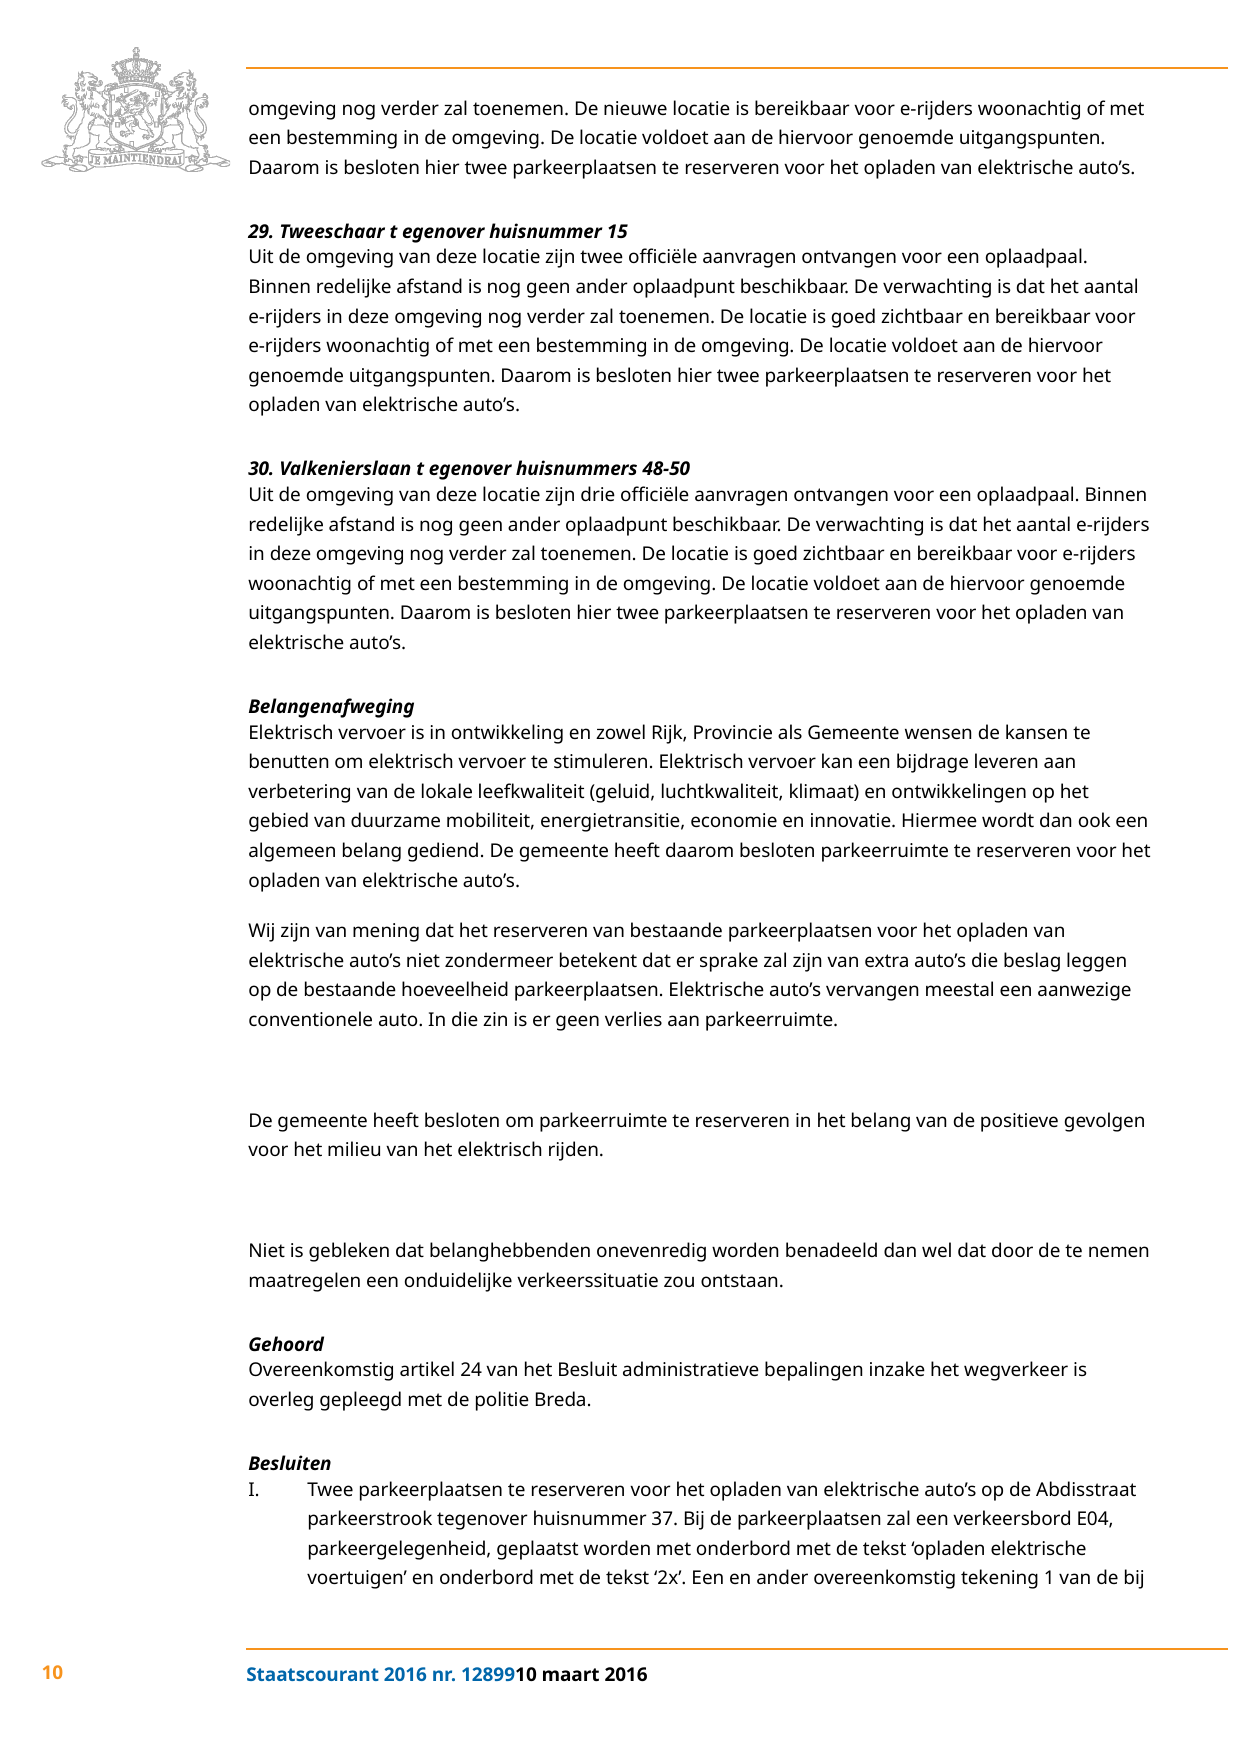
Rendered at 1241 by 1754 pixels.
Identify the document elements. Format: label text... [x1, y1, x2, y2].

text Overeenkomstig artikel 24 van het Besluit administratieve bepalingen inzake het wegverkeer is overleg gepleegd met de politie Breda. [248, 1356, 1152, 1412]
text 30. Valkenierslaan t egenover huisnummers 48-50 [248, 456, 1152, 481]
text Belangenafweging [248, 693, 1152, 719]
text Uit de omgeving van deze locatie zijn drie officiële aanvragen ontvangen voor een oplaadpaal. Binnen redelijke afstand is nog geen ander oplaadpunt beschikbaar. De verwachting is dat het aantal e-rijders in deze omgeving nog verder zal toenemen. De locatie is goed zichtbaar en bereikbaar voor e-rijders woonachtig of met een bestemming in de omgeving. De locatie voldoet aan de hiervoor genoemde uitgangspunten. Daarom is besloten hier twee parkeerplaatsen te reserveren voor het opladen van elektrische auto’s. [248, 481, 1152, 655]
text 29. Tweeschaar t egenover huisnummer 15 [248, 218, 1152, 244]
picture [41, 47, 231, 172]
text Besluiten [248, 1450, 1152, 1476]
list Twee parkeerplaatsen te reserveren voor het opladen van elektrische auto’s op de Abdisstraat parkeerstrook tegenover huisnummer 37. Bij de parkeerplaatsen zal een verkeersbord E04, parkeergelegenheid, geplaatst worden met onderbord met de tekst ‘opladen elektrische voertuigen’ en onderbord met de tekst ‘2x’. Een en ander overeenkomstig tekening 1 van de bij [248, 1476, 1152, 1590]
text De gemeente heeft besloten om parkeerruimte te reserveren in het belang van de positieve gevolgen voor het milieu van het elektrisch rijden. [248, 1107, 1152, 1162]
text Wij zijn van mening dat het reserveren van bestaande parkeerplaatsen voor het opladen van elektrische auto’s niet zondermeer betekent dat er sprake zal zijn van extra auto’s die beslag leggen op de bestaande hoeveelheid parkeerplaatsen. Elektrische auto’s vervangen meestal een aanwezige conventionele auto. In die zin is er geen verlies aan parkeerruimte. [248, 917, 1152, 1032]
text Niet is gebleken dat belanghebbenden onevenredig worden benadeeld dan wel dat door de te nemen maatregelen een onduidelijke verkeerssituatie zou ontstaan. [248, 1237, 1152, 1292]
text Elektrisch vervoer is in ontwikkeling en zowel Rijk, Provincie als Gemeente wensen de kansen te benutten om elektrisch vervoer te stimuleren. Elektrisch vervoer kan een bijdrage leveren aan verbetering van de lokale leefkwaliteit (geluid, luchtkwaliteit, klimaat) en ontwikkelingen op het gebied van duurzame mobiliteit, energietransitie, economie en innovatie. Hiermee wordt dan ook een algemeen belang gediend. De gemeente heeft daarom besloten parkeerruimte te reserveren voor het opladen van elektrische auto’s. [248, 719, 1152, 892]
text Gehoord [248, 1331, 1152, 1356]
text omgeving nog verder zal toenemen. De nieuwe locatie is bereikbaar voor e-rijders woonachtig of met een bestemming in de omgeving. De locatie voldoet aan de hiervoor genoemde uitgangspunten. Daarom is besloten hier twee parkeerplaatsen te reserveren voor het opladen van elektrische auto’s. [248, 95, 1152, 180]
text Uit de omgeving van deze locatie zijn twee officiële aanvragen ontvangen voor een oplaadpaal. Binnen redelijke afstand is nog geen ander oplaadpunt beschikbaar. De verwachting is dat het aantal e-rijders in deze omgeving nog verder zal toenemen. De locatie is goed zichtbaar en bereikbaar voor e-rijders woonachtig of met een bestemming in de omgeving. De locatie voldoet aan de hiervoor genoemde uitgangspunten. Daarom is besloten hier twee parkeerplaatsen te reserveren voor het opladen van elektrische auto’s. [248, 244, 1152, 417]
